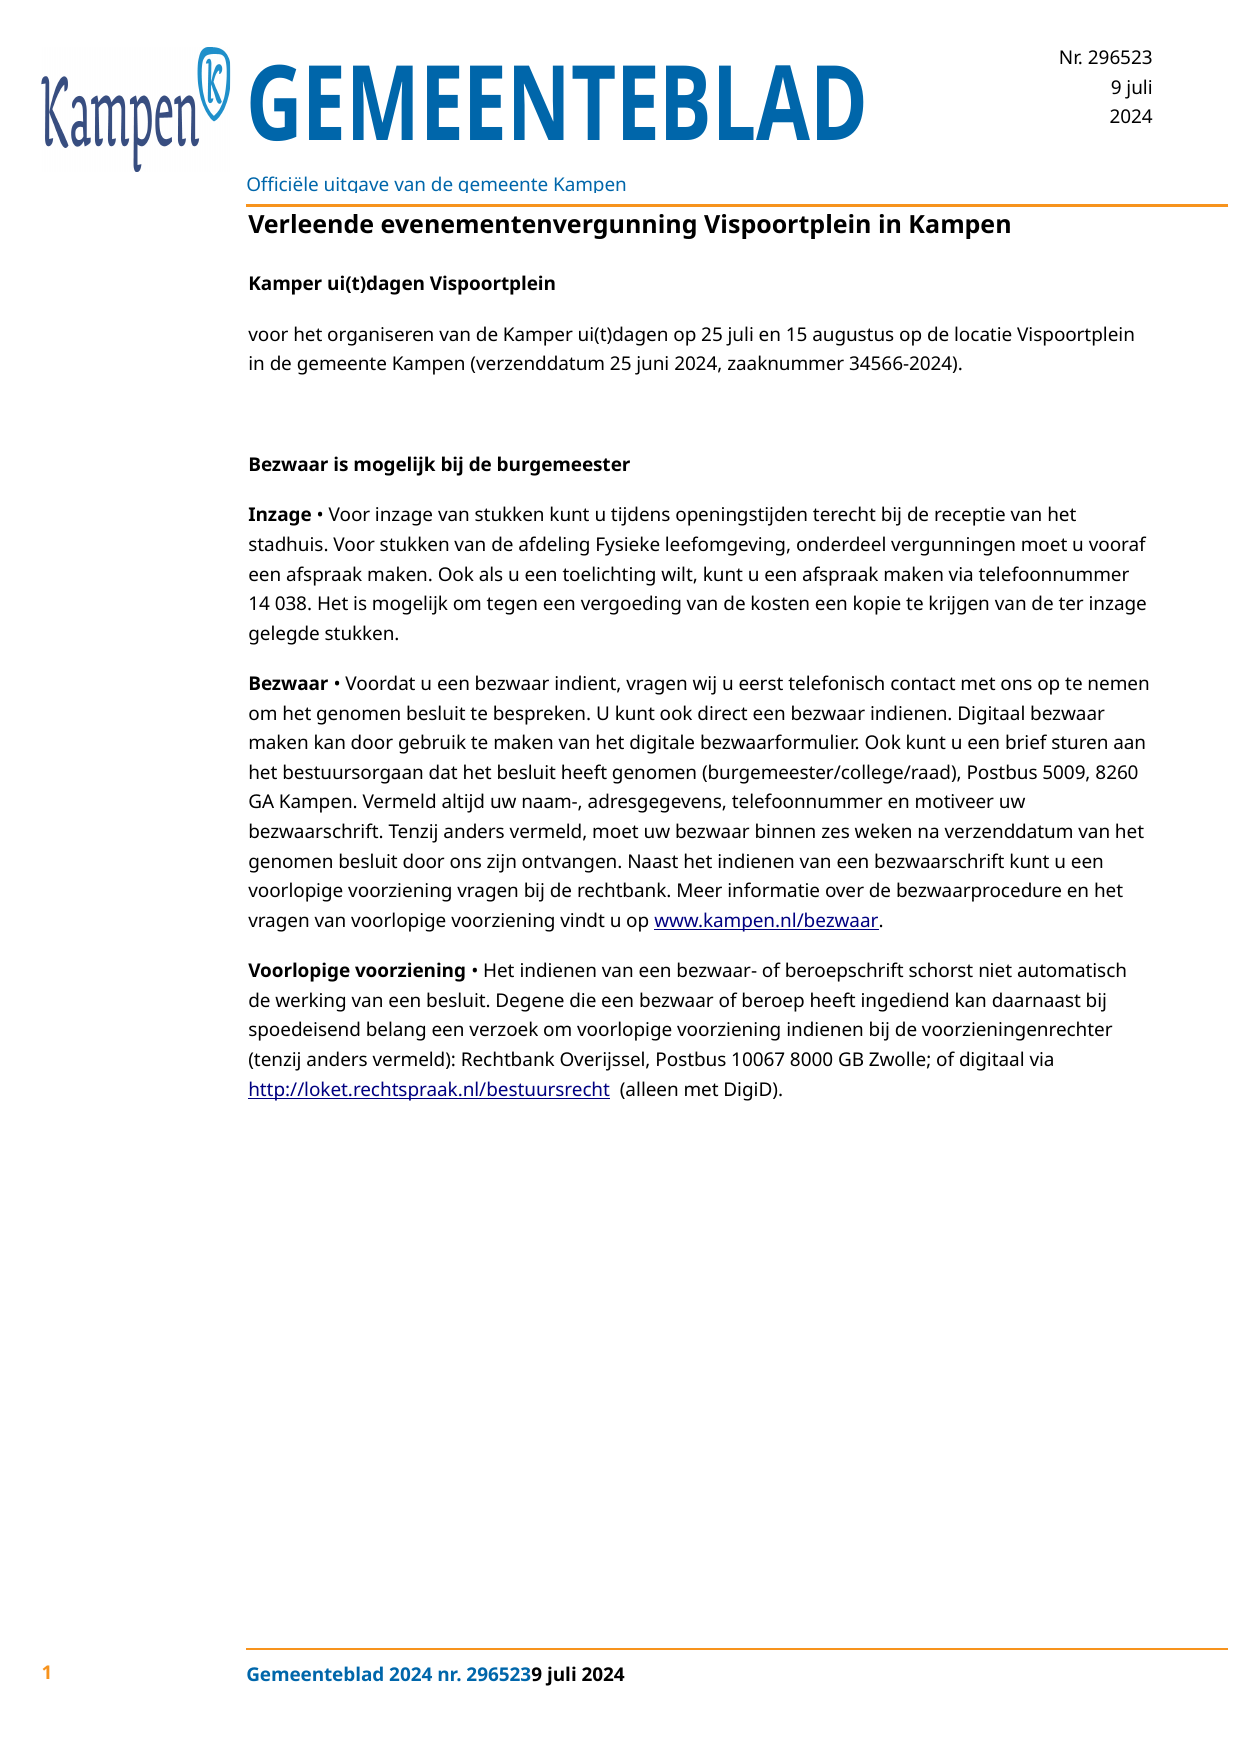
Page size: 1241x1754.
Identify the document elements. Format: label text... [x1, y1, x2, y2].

text Voorlopige voorziening • Het indienen van een bezwaar- of beroepschrift schorst niet automatisch de werking van een besluit. Degene die een bezwaar of beroep heeft ingediend kan daarnaast bij spoedeisend belang een verzoek om voorlopige voorziening indienen bij de voorzieningenrechter (tenzij anders vermeld): Rechtbank Overijssel, Postbus 10067 8000 GB Zwolle; of digitaal via http://loket.rechtspraak.nl/bestuursrecht (alleen met DigiD). [248, 957, 1152, 1101]
text Bezwaar • Voordat u een bezwaar indient, vragen wij u eerst telefonisch contact met ons op te nemen om het genomen besluit te bespreken. U kunt ook direct een bezwaar indienen. Digitaal bezwaar maken kan door gebruik te maken van het digitale bezwaarformulier. Ook kunt u een brief sturen aan het bestuursorgaan dat het besluit heeft genomen (burgemeester/college/raad), Postbus 5009, 8260 GA Kampen. Vermeld altijd uw naam-, adresgegevens, telefoonnummer en motiveer uw bezwaarschrift. Tenzij anders vermeld, moet uw bezwaar binnen zes weken na verzenddatum van het genomen besluit door ons zijn ontvangen. Naast het indienen van een bezwaarschrift kunt u een voorlopige voorziening vragen bij de rechtbank. Meer informatie over de bezwaarprocedure en het vragen van voorlopige voorziening vindt u op www.kampen.nl/bezwaar. [248, 670, 1152, 933]
text Verleende evenementenvergunning Vispoortplein in Kampen [248, 207, 1152, 241]
picture [41, 47, 231, 172]
text Inzage • Voor inzage van stukken kunt u tijdens openingstijden terecht bij de receptie van het stadhuis. Voor stukken van de afdeling Fysieke leefomgeving, onderdeel vergunningen moet u vooraf een afspraak maken. Ook als u een toelichting wilt, kunt u een afspraak maken via telefoonnummer 14 038. Het is mogelijk om tegen een vergoeding van de kosten een kopie te krijgen van de ter inzage gelegde stukken. [248, 502, 1152, 646]
text voor het organiseren van de Kamper ui(t)dagen op 25 juli en 15 augustus op de locatie Vispoortplein in de gemeente Kampen (verzenddatum 25 juni 2024, zaaknummer 34566-2024). [248, 321, 1152, 376]
text Kamper ui(t)dagen Vispoortplein [248, 270, 1152, 296]
text Bezwaar is mogelijk bij de burgemeester [248, 451, 1152, 477]
